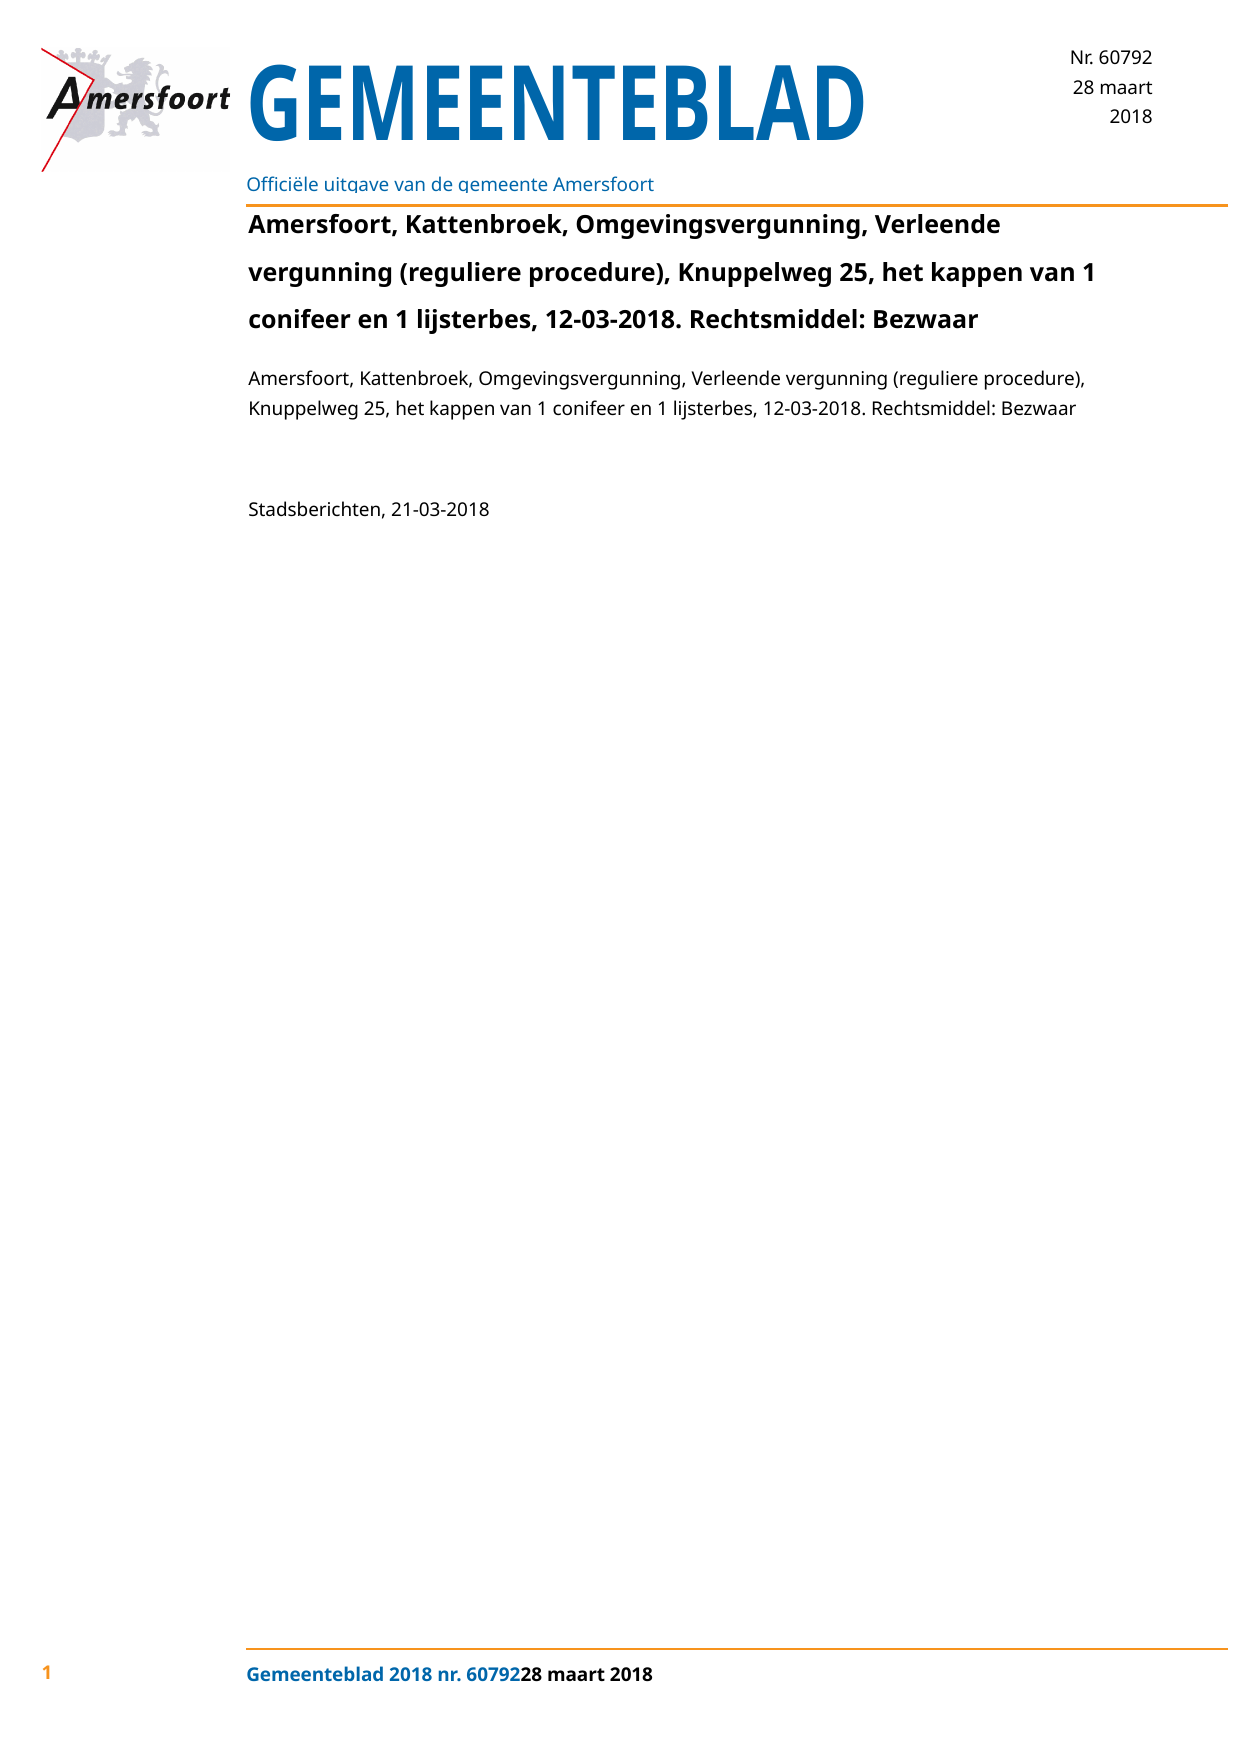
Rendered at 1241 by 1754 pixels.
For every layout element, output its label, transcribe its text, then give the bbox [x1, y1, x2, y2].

text Amersfoort, Kattenbroek, Omgevingsvergunning, Verleende vergunning (reguliere procedure), Knuppelweg 25, het kappen van 1 conifeer en 1 lijsterbes, 12-03-2018. Rechtsmiddel: Bezwaar [248, 207, 1152, 336]
text Amersfoort, Kattenbroek, Omgevingsvergunning, Verleende vergunning (reguliere procedure), Knuppelweg 25, het kappen van 1 conifeer en 1 lijsterbes, 12-03-2018. Rechtsmiddel: Bezwaar [248, 366, 1152, 421]
picture [41, 47, 231, 172]
text Stadsberichten, 21-03-2018 [248, 496, 1152, 522]
